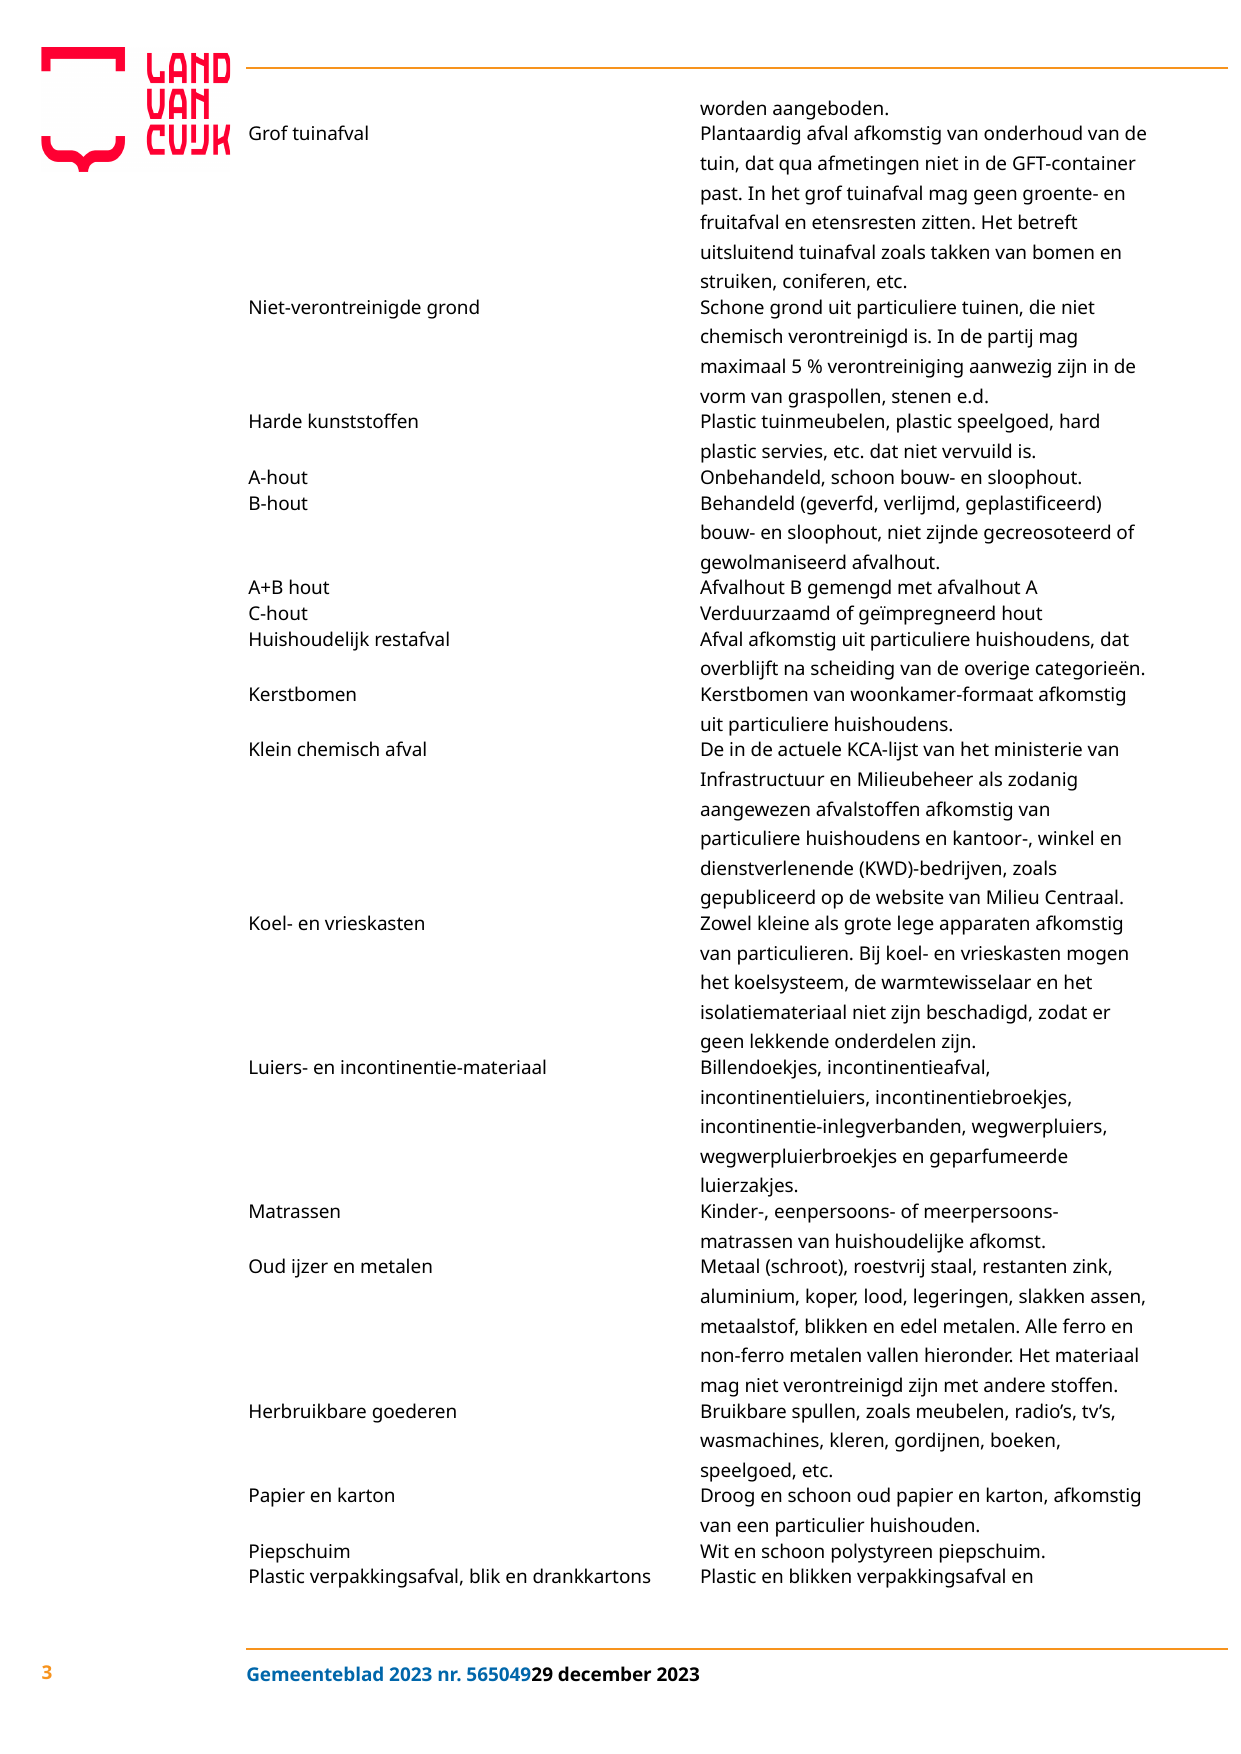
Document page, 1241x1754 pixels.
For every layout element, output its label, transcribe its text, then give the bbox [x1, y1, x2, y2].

table_cell A-hout [248, 464, 700, 490]
table_cell Koel- en vrieskasten [248, 910, 700, 1054]
table_cell Onbehandeld, schoon bouw- en sloophout. [700, 464, 1152, 490]
table_cell Afvalhout B gemengd met afvalhout A [700, 575, 1152, 600]
table_cell Matrassen [248, 1199, 700, 1254]
table_cell Kinder-, eenpersoons- of meerpersoons-matrassen van huishoudelijke afkomst. [700, 1199, 1152, 1254]
table_cell Plantaardig afval afkomstig van onderhoud van de tuin, dat qua afmetingen niet in de GFT-container past. In het grof tuinafval mag geen groente- en fruitafval en etensresten zitten. Het betreft uitsluitend tuinafval zoals takken van bomen en struiken, coniferen, etc. [700, 121, 1152, 294]
table_cell Zowel kleine als grote lege apparaten afkomstig van particulieren. Bij koel- en vrieskasten mogen het koelsysteem, de warmtewisselaar en het isolatiemateriaal niet zijn beschadigd, zodat er geen lekkende onderdelen zijn. [700, 910, 1152, 1054]
table_cell [248, 95, 700, 121]
picture [41, 47, 231, 172]
table_cell Droog en schoon oud papier en karton, afkomstig van een particulier huishouden. [700, 1483, 1152, 1538]
table_cell Papier en karton [248, 1483, 700, 1538]
table_cell Kerstbomen van woonkamer-formaat afkomstig uit particuliere huishoudens. [700, 681, 1152, 737]
table_cell Afval afkomstig uit particuliere huishoudens, dat overblijft na scheiding van de overige categorieën. [700, 626, 1152, 681]
table_cell Luiers- en incontinentie-materiaal [248, 1054, 700, 1198]
table_cell Harde kunststoffen [248, 409, 700, 464]
table_cell De in de actuele KCA-lijst van het ministerie van Infrastructuur en Milieubeheer als zodanig aangewezen afvalstoffen afkomstig van particuliere huishoudens en kantoor-, winkel en dienstverlenende (KWD)-bedrijven, zoals gepubliceerd op de website van Milieu Centraal. [700, 737, 1152, 910]
table_cell Klein chemisch afval [248, 737, 700, 910]
table_cell C-hout [248, 600, 700, 626]
table_cell Niet-verontreinigde grond [248, 294, 700, 409]
table_cell Plastic en blikken verpakkingsafval en [700, 1564, 1152, 1589]
table_cell Oud ijzer en metalen [248, 1254, 700, 1398]
table_cell Huishoudelijk restafval [248, 626, 700, 681]
table_cell Kerstbomen [248, 681, 700, 737]
table_cell Piepschuim [248, 1538, 700, 1564]
table_cell Grof tuinafval [248, 121, 700, 294]
table_cell Plastic tuinmeubelen, plastic speelgoed, hard plastic servies, etc. dat niet vervuild is. [700, 409, 1152, 464]
table_cell A+B hout [248, 575, 700, 600]
table_cell Bruikbare spullen, zoals meubelen, radio’s, tv’s, wasmachines, kleren, gordijnen, boeken, speelgoed, etc. [700, 1398, 1152, 1483]
table_cell Plastic verpakkingsafval, blik en drankkartons [248, 1564, 700, 1589]
table_cell worden aangeboden. [700, 95, 1152, 121]
table_cell Schone grond uit particuliere tuinen, die niet chemisch verontreinigd is. In de partij mag maximaal 5 % verontreiniging aanwezig zijn in de vorm van graspollen, stenen e.d. [700, 294, 1152, 409]
table_cell Metaal (schroot), roestvrij staal, restanten zink, aluminium, koper, lood, legeringen, slakken assen, metaalstof, blikken en edel metalen. Alle ferro en non-ferro metalen vallen hieronder. Het materiaal mag niet verontreinigd zijn met andere stoffen. [700, 1254, 1152, 1398]
table_cell Herbruikbare goederen [248, 1398, 700, 1483]
table_cell Behandeld (geverfd, verlijmd, geplastificeerd) bouw- en sloophout, niet zijnde gecreosoteerd of gewolmaniseerd afvalhout. [700, 490, 1152, 574]
table_cell Billendoekjes, incontinentieafval, incontinentieluiers, incontinentiebroekjes, incontinentie-inlegverbanden, wegwerpluiers, wegwerpluierbroekjes en geparfumeerde luierzakjes. [700, 1054, 1152, 1198]
table_cell B-hout [248, 490, 700, 574]
table_cell Wit en schoon polystyreen piepschuim. [700, 1538, 1152, 1564]
table_cell Verduurzaamd of geïmpregneerd hout [700, 600, 1152, 626]
